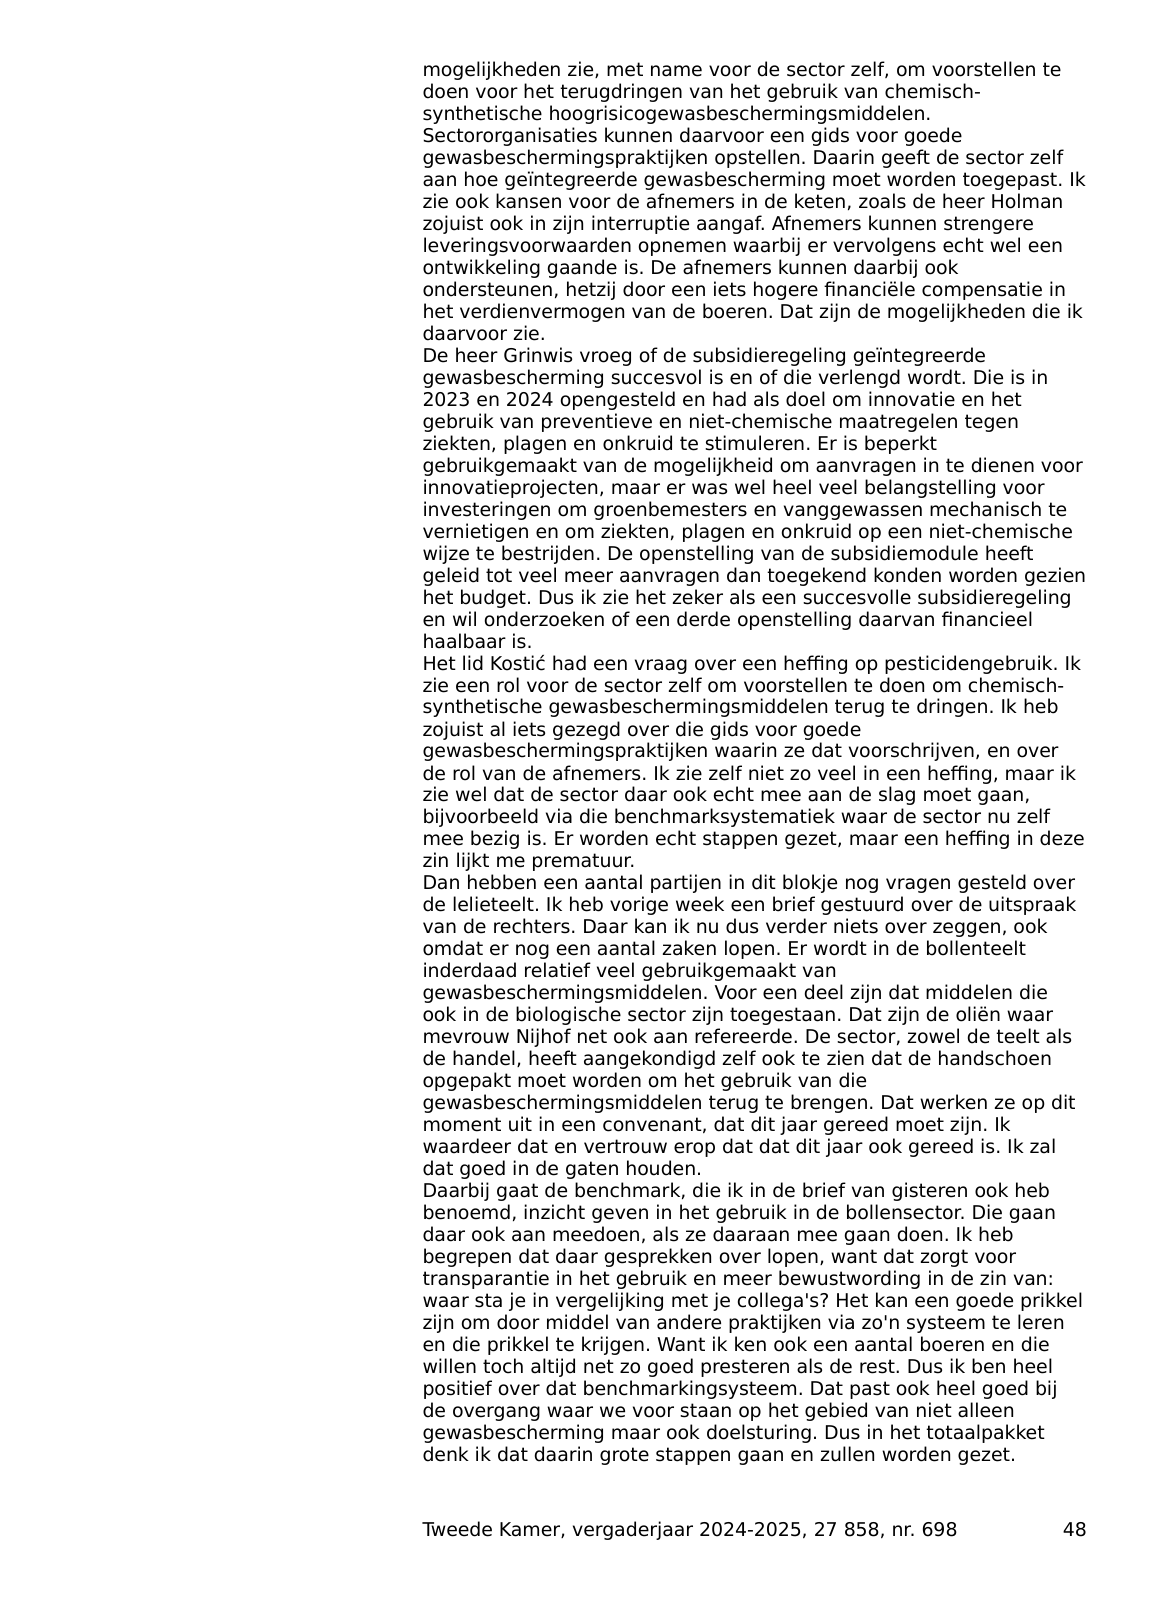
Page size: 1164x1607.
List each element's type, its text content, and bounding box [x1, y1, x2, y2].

text mogelijkheden zie, met name voor de sector zelf, om voorstellen te doen voor het terugdringen van het gebruik van chemisch-synthetische hoogrisicogewasbeschermingsmiddelen. Sectororganisaties kunnen daarvoor een gids voor goede gewasbeschermingspraktijken opstellen. Daarin geeft de sector zelf aan hoe geïntegreerde gewasbescherming moet worden toegepast. Ik zie ook kansen voor de afnemers in de keten, zoals de heer Holman zojuist ook in zijn interruptie aangaf. Afnemers kunnen strengere leveringsvoorwaarden opnemen waarbij er vervolgens echt wel een ontwikkeling gaande is. De afnemers kunnen daarbij ook ondersteunen, hetzij door een iets hogere financiële compensatie in het verdienvermogen van de boeren. Dat zijn de mogelijkheden die ik daarvoor zie. [422, 59, 1087, 345]
text Daarbij gaat de benchmark, die ik in de brief van gisteren ook heb benoemd, inzicht geven in het gebruik in de bollensector. Die gaan daar ook aan meedoen, als ze daaraan mee gaan doen. Ik heb begrepen dat daar gesprekken over lopen, want dat zorgt voor transparantie in het gebruik en meer bewustwording in de zin van: waar sta je in vergelijking met je collega's? Het kan een goede prikkel zijn om door middel van andere praktijken via zo'n systeem te leren en die prikkel te krijgen. Want ik ken ook een aantal boeren en die willen toch altijd net zo goed presteren als de rest. Dus ik ben heel positief over dat benchmarkingsysteem. Dat past ook heel goed bij de overgang waar we voor staan op het gebied van niet alleen gewasbescherming maar ook doelsturing. Dus in het totaalpakket denk ik dat daarin grote stappen gaan en zullen worden gezet. [422, 1180, 1087, 1466]
text Het lid Kostić had een vraag over een heffing op pesticidengebruik. Ik zie een rol voor de sector zelf om voorstellen te doen om chemisch-synthetische gewasbeschermingsmiddelen terug te dringen. Ik heb zojuist al iets gezegd over die gids voor goede gewasbeschermingspraktijken waarin ze dat voorschrijven, en over de rol van de afnemers. Ik zie zelf niet zo veel in een heffing, maar ik zie wel dat de sector daar ook echt mee aan de slag moet gaan, bijvoorbeeld via die benchmarksystematiek waar de sector nu zelf mee bezig is. Er worden echt stappen gezet, maar een heffing in deze zin lijkt me prematuur. [422, 652, 1087, 872]
text De heer Grinwis vroeg of de subsidieregeling geïntegreerde gewasbescherming succesvol is en of die verlengd wordt. Die is in 2023 en 2024 opengesteld en had als doel om innovatie en het gebruik van preventieve en niet-chemische maatregelen tegen ziekten, plagen en onkruid te stimuleren. Er is beperkt gebruikgemaakt van de mogelijkheid om aanvragen in te dienen voor innovatieprojecten, maar er was wel heel veel belangstelling voor investeringen om groenbemesters en vanggewassen mechanisch te vernietigen en om ziekten, plagen en onkruid op een niet-chemische wijze te bestrijden. De openstelling van de subsidiemodule heeft geleid tot veel meer aanvragen dan toegekend konden worden gezien het budget. Dus ik zie het zeker als een succesvolle subsidieregeling en wil onderzoeken of een derde openstelling daarvan financieel haalbaar is. [422, 345, 1087, 652]
text Dan hebben een aantal partijen in dit blokje nog vragen gesteld over de lelieteelt. Ik heb vorige week een brief gestuurd over de uitspraak van de rechters. Daar kan ik nu dus verder niets over zeggen, ook omdat er nog een aantal zaken lopen. Er wordt in de bollenteelt inderdaad relatief veel gebruikgemaakt van gewasbeschermingsmiddelen. Voor een deel zijn dat middelen die ook in de biologische sector zijn toegestaan. Dat zijn de oliën waar mevrouw Nijhof net ook aan refereerde. De sector, zowel de teelt als de handel, heeft aangekondigd zelf ook te zien dat de handschoen opgepakt moet worden om het gebruik van die gewasbeschermingsmiddelen terug te brengen. Dat werken ze op dit moment uit in een convenant, dat dit jaar gereed moet zijn. Ik waardeer dat en vertrouw erop dat dat dit jaar ook gereed is. Ik zal dat goed in de gaten houden. [422, 872, 1087, 1180]
